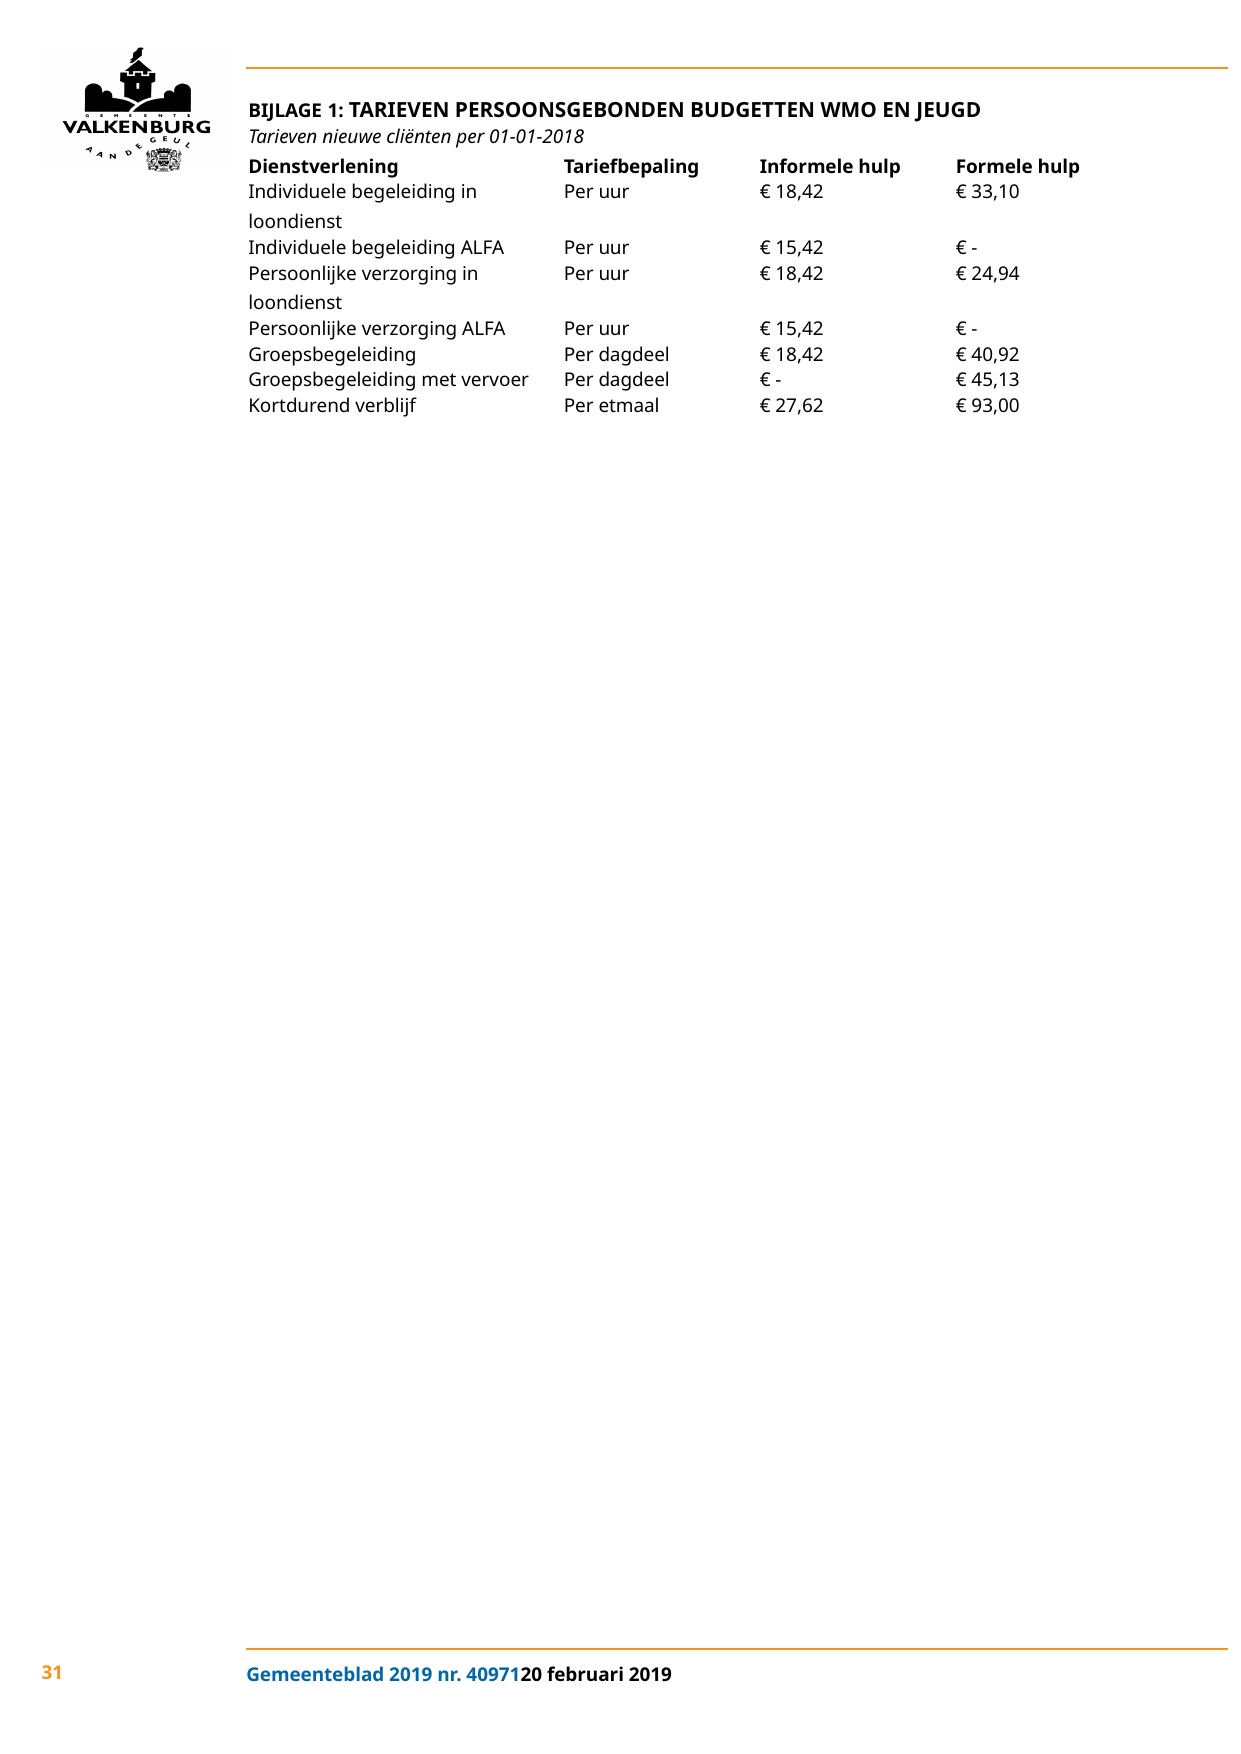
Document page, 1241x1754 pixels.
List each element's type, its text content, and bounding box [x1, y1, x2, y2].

table_cell € 45,13 [956, 367, 1152, 392]
table_cell Persoonlijke verzorging in loondienst [248, 260, 563, 315]
table_cell € 93,00 [956, 392, 1152, 418]
table_cell € - [956, 315, 1152, 341]
table_cell € - [760, 367, 956, 392]
table_cell Individuele begeleiding ALFA [248, 234, 563, 260]
table_cell Individuele begeleiding in loondienst [248, 179, 563, 234]
table_cell Persoonlijke verzorging ALFA [248, 315, 563, 341]
table_cell € 18,42 [760, 260, 956, 315]
table_cell € 15,42 [760, 315, 956, 341]
text Tarieven nieuwe cliënten per 01-01-2018 [248, 123, 1152, 149]
table_header Dienstverlening [248, 153, 563, 179]
table_cell € 33,10 [956, 179, 1152, 234]
table_header Informele hulp [760, 153, 956, 179]
table_cell € 18,42 [760, 179, 956, 234]
text BIJLAGE 1: TARIEVEN PERSOONSGEBONDEN BUDGETTEN WMO EN JEUGD [248, 95, 1152, 123]
table_cell € 27,62 [760, 392, 956, 418]
picture [41, 47, 231, 172]
table_cell Per uur [564, 179, 759, 234]
table_header Tariefbepaling [564, 153, 759, 179]
table_cell € - [956, 234, 1152, 260]
table_cell Per uur [564, 260, 759, 315]
table_cell Groepsbegeleiding met vervoer [248, 367, 563, 392]
table_cell Per etmaal [564, 392, 759, 418]
table_cell € 24,94 [956, 260, 1152, 315]
table_cell Kortdurend verblijf [248, 392, 563, 418]
table_cell Per dagdeel [564, 367, 759, 392]
table_cell € 15,42 [760, 234, 956, 260]
table_cell Per uur [564, 234, 759, 260]
table_cell Per uur [564, 315, 759, 341]
table_cell € 18,42 [760, 341, 956, 367]
table_header Formele hulp [956, 153, 1152, 179]
table_cell Groepsbegeleiding [248, 341, 563, 367]
table_cell € 40,92 [956, 341, 1152, 367]
table_cell Per dagdeel [564, 341, 759, 367]
